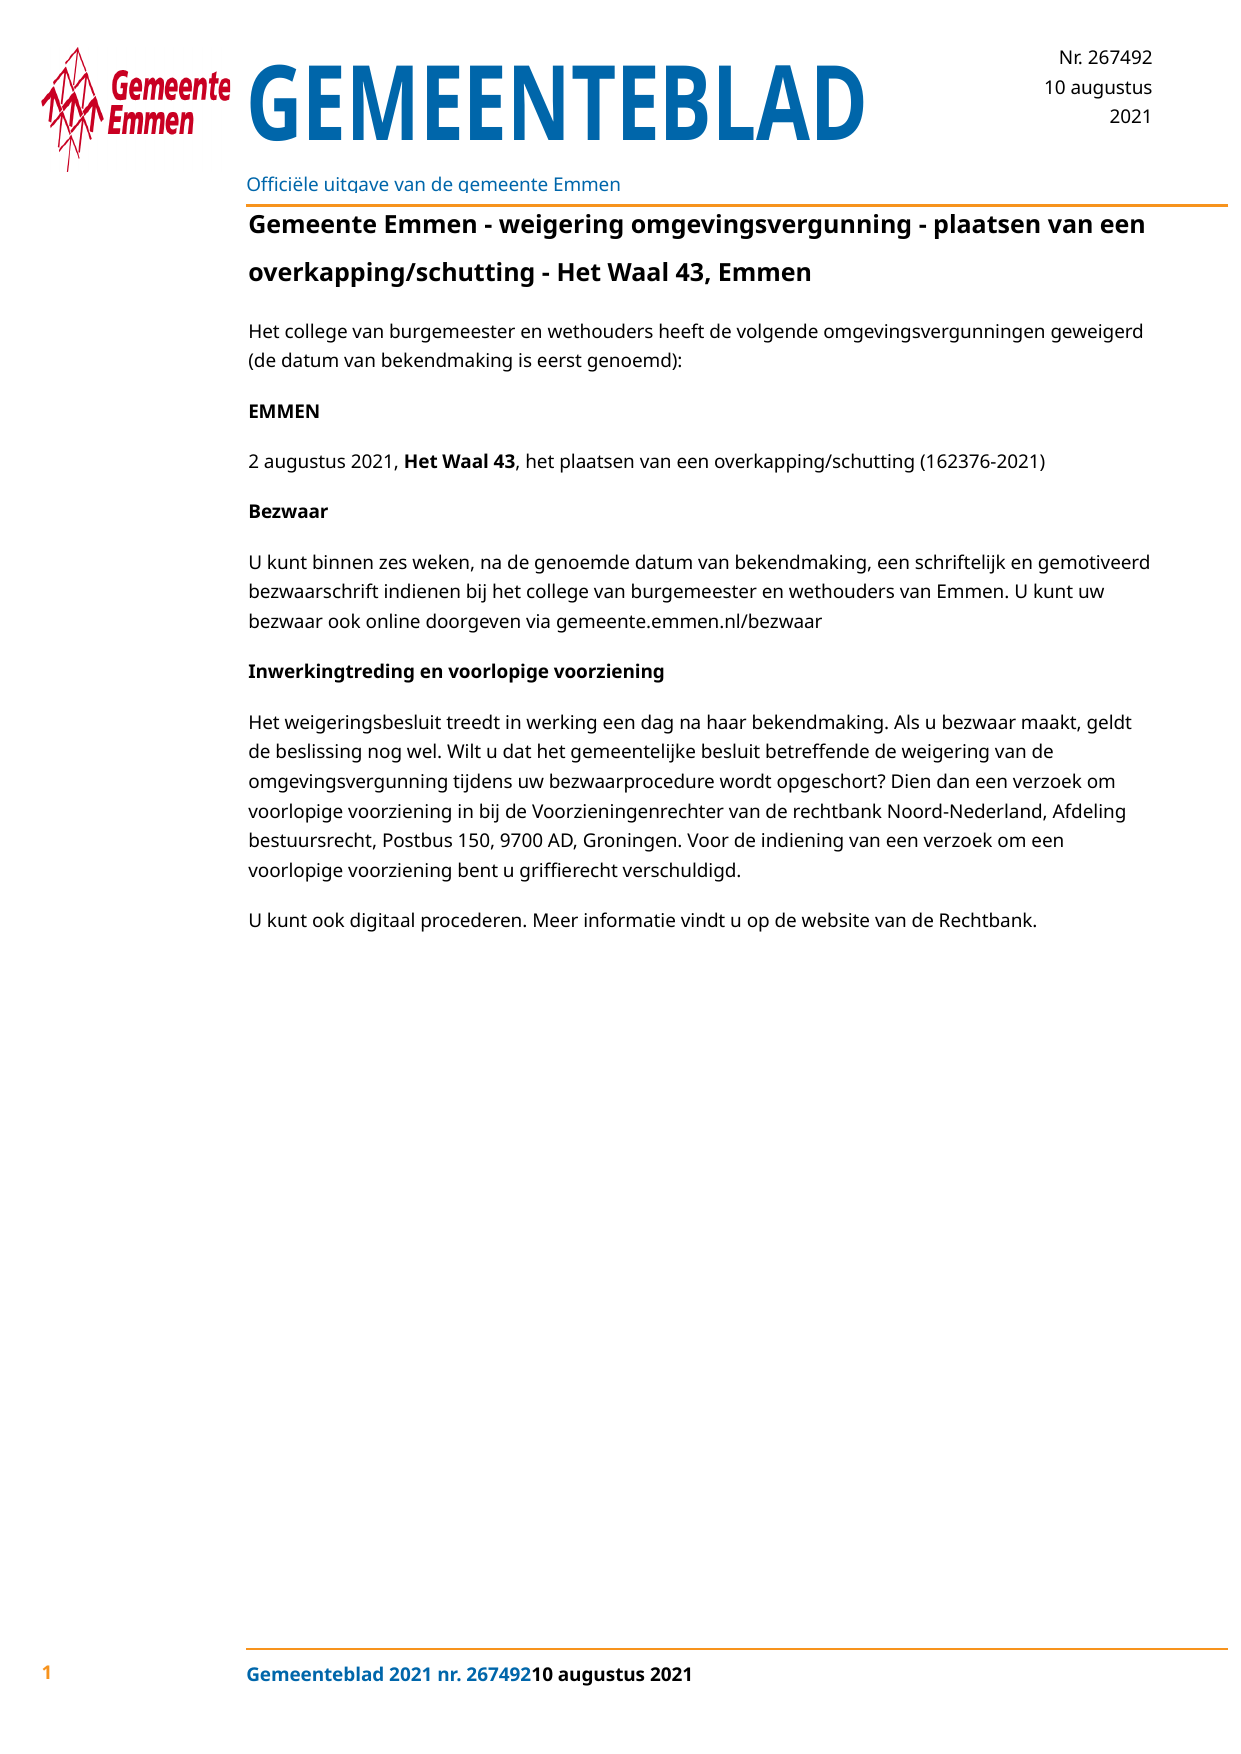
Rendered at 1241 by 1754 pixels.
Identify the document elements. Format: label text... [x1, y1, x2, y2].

text EMMEN [248, 398, 1152, 424]
text 2 augustus 2021, Het Waal 43, het plaatsen van een overkapping/schutting (162376-2021) [248, 448, 1152, 474]
text U kunt ook digitaal procederen. Meer informatie vindt u op de website van de Rechtbank. [248, 907, 1152, 933]
text Gemeente Emmen - weigering omgevingsvergunning - plaatsen van een overkapping/schutting - Het Waal 43, Emmen [248, 207, 1152, 288]
text Het college van burgemeester en wethouders heeft de volgende omgevingsvergunningen geweigerd (de datum van bekendmaking is eerst genoemd): [248, 318, 1152, 373]
text Bezwaar [248, 499, 1152, 524]
picture [41, 47, 231, 172]
text Inwerkingtreding en voorlopige voorziening [248, 659, 1152, 684]
text Het weigeringsbesluit treedt in werking een dag na haar bekendmaking. Als u bezwaar maakt, geldt de beslissing nog wel. Wilt u dat het gemeentelijke besluit betreffende de weigering van de omgevingsvergunning tijdens uw bezwaarprocedure wordt opgeschort? Dien dan een verzoek om voorlopige voorziening in bij de Voorzieningenrechter van de rechtbank Noord-Nederland, Afdeling bestuursrecht, Postbus 150, 9700 AD, Groningen. Voor de indiening van een verzoek om een voorlopige voorziening bent u griffierecht verschuldigd. [248, 709, 1152, 883]
text U kunt binnen zes weken, na de genoemde datum van bekendmaking, een schriftelijk en gemotiveerd bezwaarschrift indienen bij het college van burgemeester en wethouders van Emmen. U kunt uw bezwaar ook online doorgeven via gemeente.emmen.nl/bezwaar [248, 549, 1152, 634]
